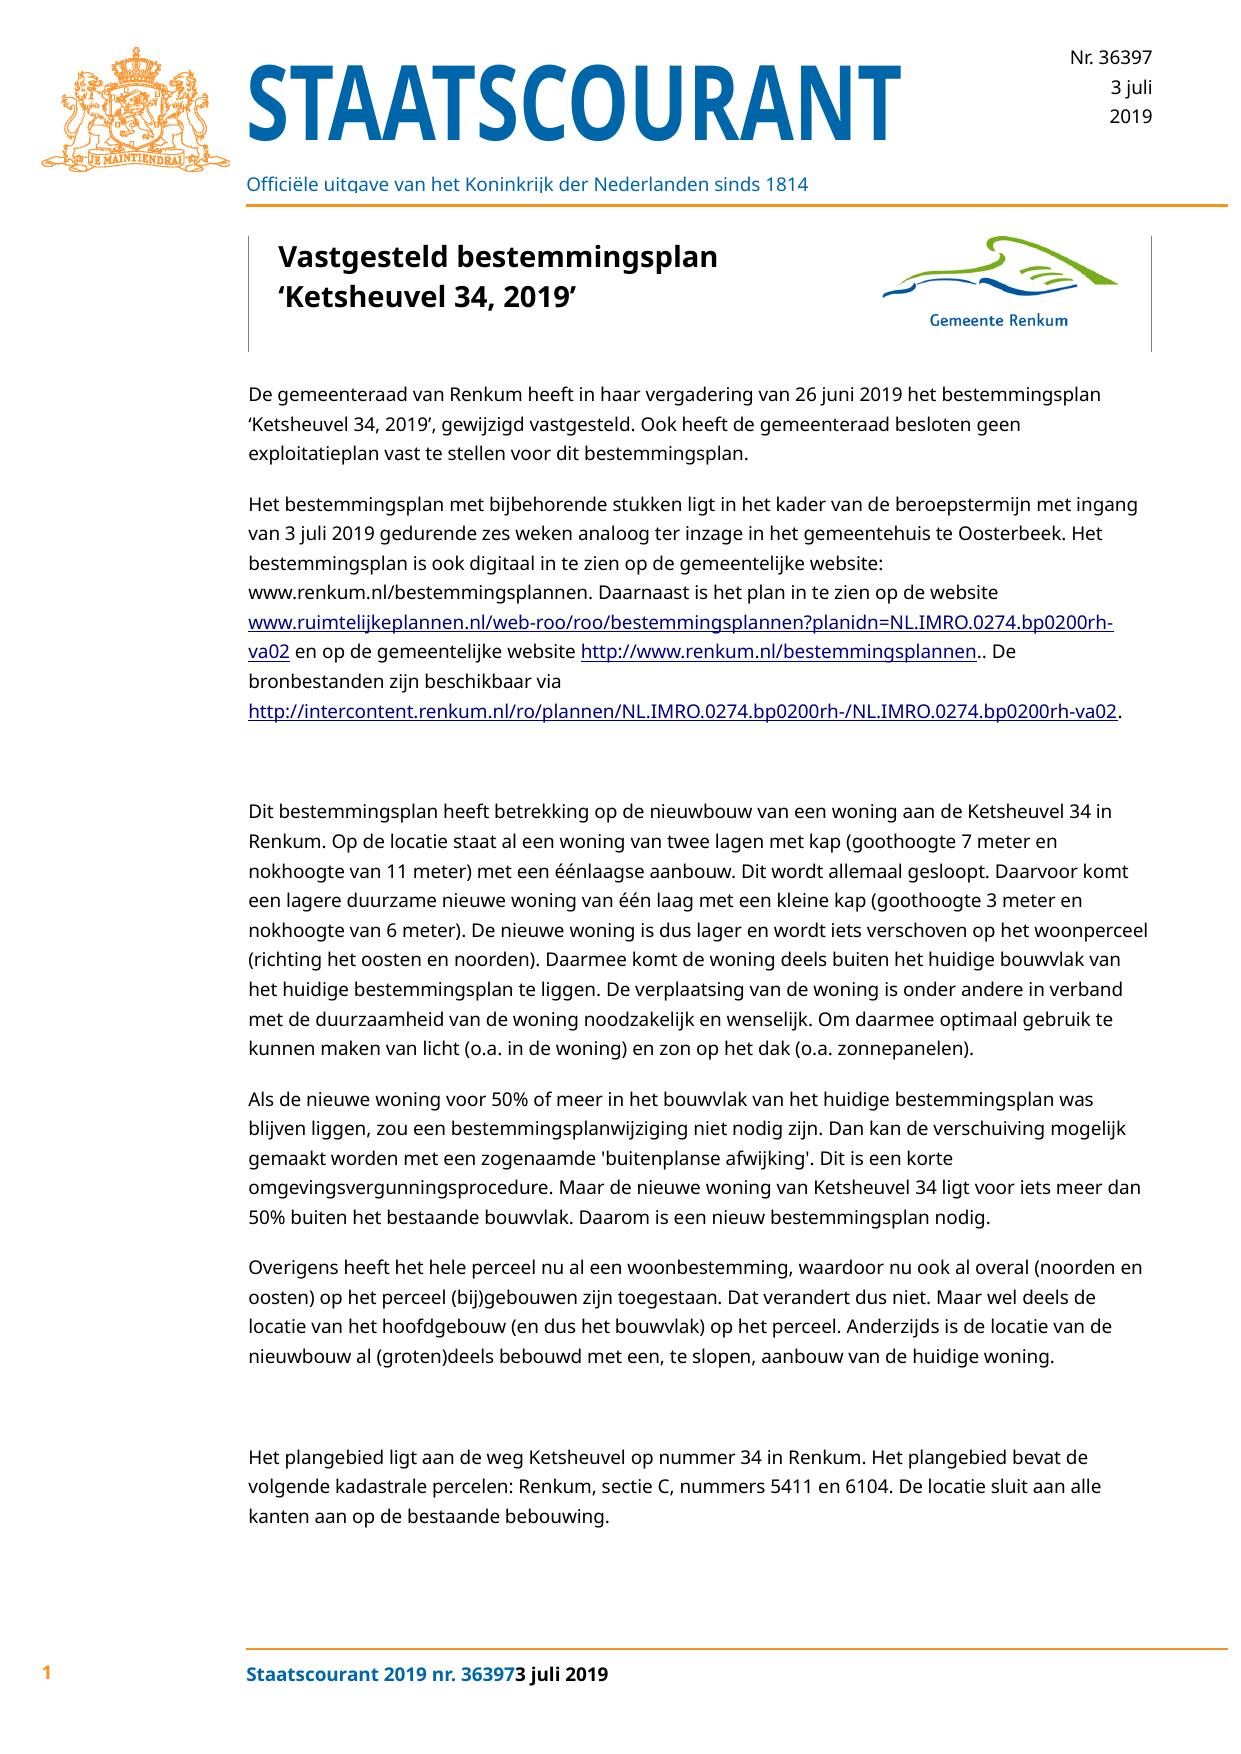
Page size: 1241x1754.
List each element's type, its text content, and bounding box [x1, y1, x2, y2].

text Overigens heeft het hele perceel nu al een woonbestemming, waardoor nu ook al overal (noorden en oosten) op het perceel (bij)gebouwen zijn toegestaan. Dat verandert dus niet. Maar wel deels de locatie van het hoofdgebouw (en dus het bouwvlak) op het perceel. Anderzijds is de locatie van de nieuwbouw al (groten)deels bebouwd met een, te slopen, aanbouw van de huidige woning. [248, 1254, 1152, 1369]
text Als de nieuwe woning voor 50% of meer in het bouwvlak van het huidige bestemmingsplan was blijven liggen, zou een bestemmingsplanwijziging niet nodig zijn. Dan kan de verschuiving mogelijk gemaakt worden met een zogenaamde 'buitenplanse afwijking'. Dit is een korte omgevingsvergunningsprocedure. Maar de nieuwe woning van Ketsheuvel 34 ligt voor iets meer dan 50% buiten het bestaande bouwvlak. Daarom is een nieuw bestemmingsplan nodig. [248, 1086, 1152, 1230]
table_header [850, 236, 1151, 352]
table_header Vastgesteld bestemmingsplan ‘Ketsheuvel 34, 2019’ [249, 236, 850, 352]
picture [41, 47, 231, 172]
picture [882, 236, 1119, 326]
text De gemeenteraad van Renkum heeft in haar vergadering van 26 juni 2019 het bestemmingsplan ‘Ketsheuvel 34, 2019’, gewijzigd vastgesteld. Ook heeft de gemeenteraad besloten geen exploitatieplan vast te stellen voor dit bestemmingsplan. [248, 381, 1152, 466]
text Dit bestemmingsplan heeft betrekking op de nieuwbouw van een woning aan de Ketsheuvel 34 in Renkum. Op de locatie staat al een woning van twee lagen met kap (goothoogte 7 meter en nokhoogte van 11 meter) met een éénlaagse aanbouw. Dit wordt allemaal gesloopt. Daarvoor komt een lagere duurzame nieuwe woning van één laag met een kleine kap (goothoogte 3 meter en nokhoogte van 6 meter). De nieuwe woning is dus lager en wordt iets verschoven op het woonperceel (richting het oosten en noorden). Daarmee komt de woning deels buiten het huidige bouwvlak van het huidige bestemmingsplan te liggen. De verplaatsing van de woning is onder andere in verband met de duurzaamheid van de woning noodzakelijk en wenselijk. Om daarmee optimaal gebruik te kunnen maken van licht (o.a. in de woning) en zon op het dak (o.a. zonnepanelen). [248, 799, 1152, 1061]
text Het bestemmingsplan met bijbehorende stukken ligt in het kader van de beroepstermijn met ingang van 3 juli 2019 gedurende zes weken analoog ter inzage in het gemeentehuis te Oosterbeek. Het bestemmingsplan is ook digitaal in te zien op de gemeentelijke website: www.renkum.nl/bestemmingsplannen. Daarnaast is het plan in te zien op de website www.ruimtelijkeplannen.nl/web-roo/roo/bestemmingsplannen?planidn=NL.IMRO.0274.bp0200rh-va02 en op de gemeentelijke website http://www.renkum.nl/bestemmingsplannen.. De bronbestanden zijn beschikbaar via http://intercontent.renkum.nl/ro/plannen/NL.IMRO.0274.bp0200rh-/NL.IMRO.0274.bp0200rh-va02. [248, 491, 1152, 724]
text Het plangebied ligt aan de weg Ketsheuvel op nummer 34 in Renkum. Het plangebied bevat de volgende kadastrale percelen: Renkum, sectie C, nummers 5411 en 6104. De locatie sluit aan alle kanten aan op de bestaande bebouwing. [248, 1444, 1152, 1529]
